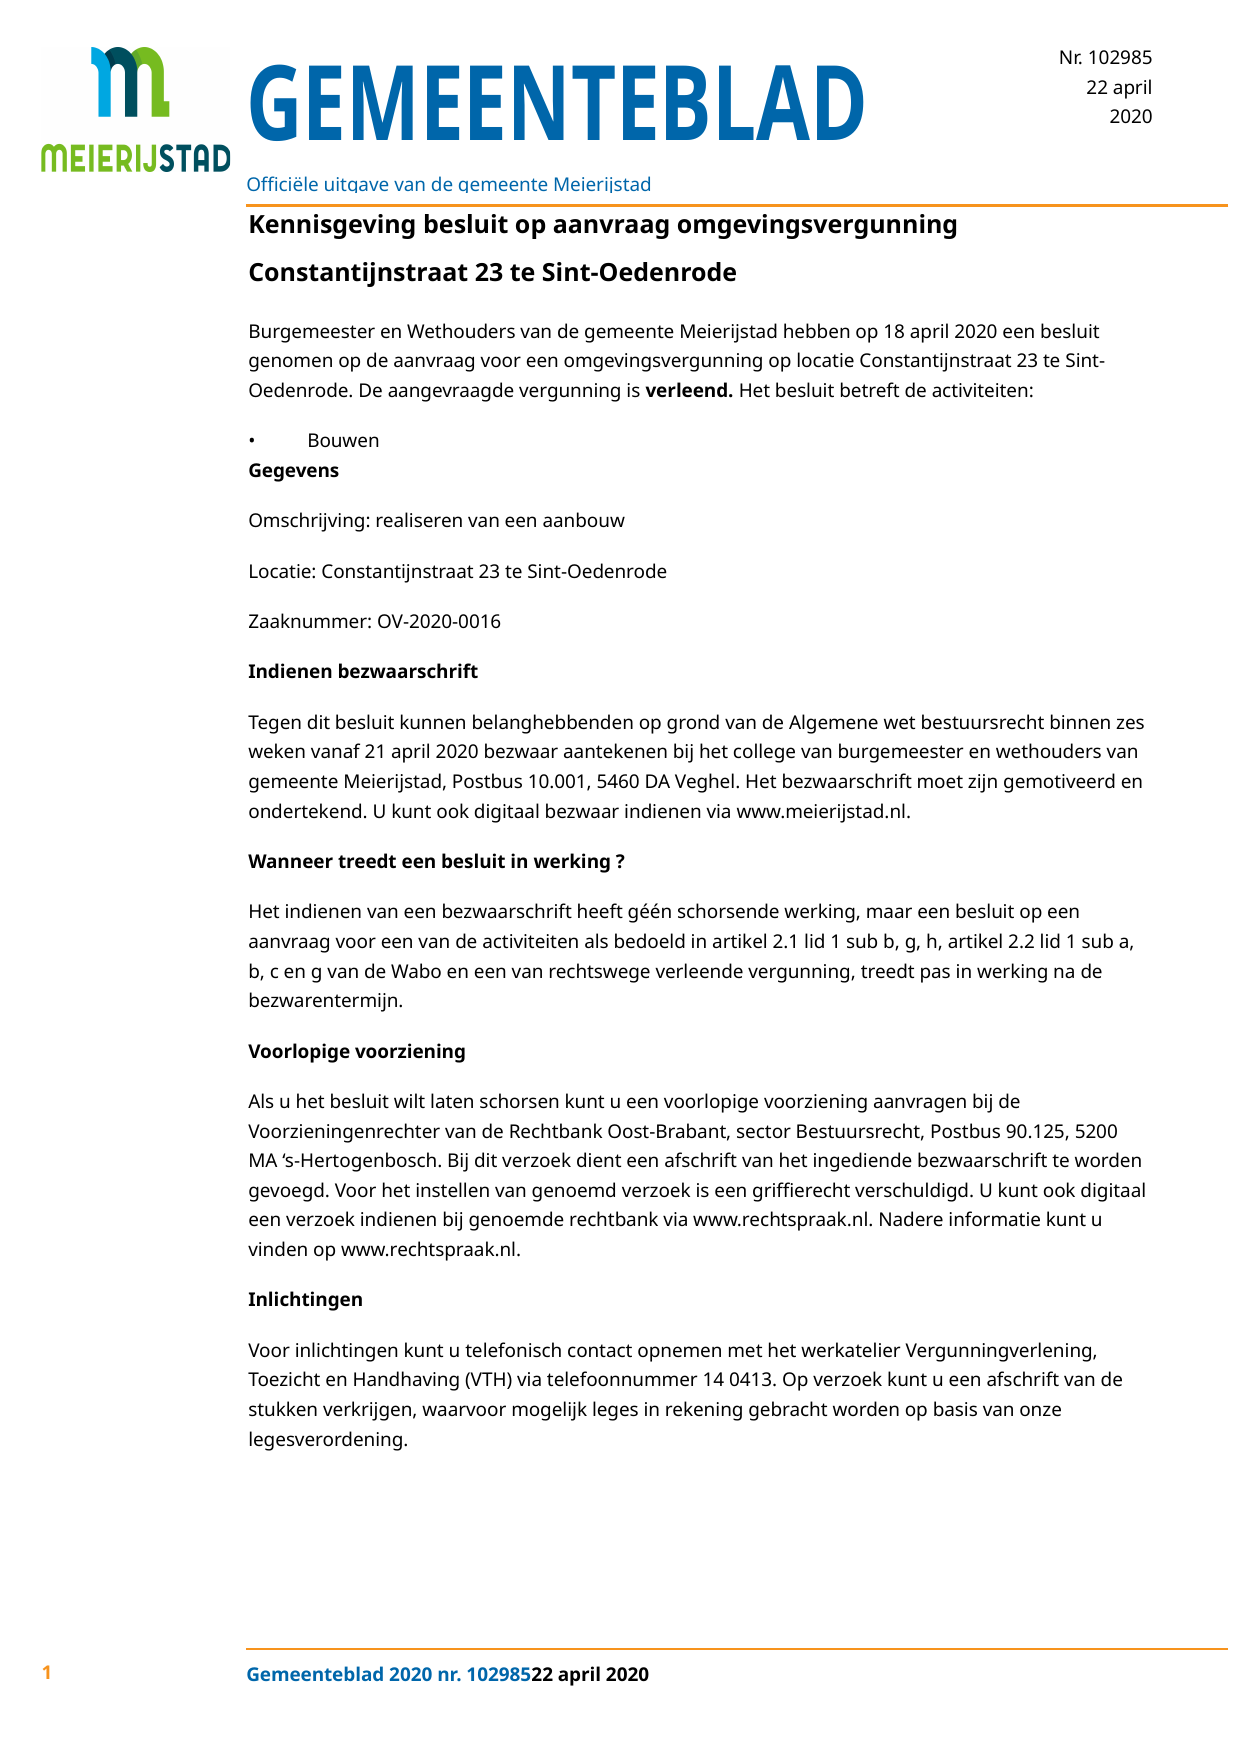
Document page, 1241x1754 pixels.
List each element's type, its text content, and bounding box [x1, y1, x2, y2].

text Voorlopige voorziening [248, 1038, 1152, 1064]
text Locatie: Constantijnstraat 23 te Sint-Oedenrode [248, 558, 1152, 584]
picture [41, 47, 231, 172]
text Kennisgeving besluit op aanvraag omgevingsvergunning Constantijnstraat 23 te Sint-Oedenrode [248, 207, 1152, 288]
text Burgemeester en Wethouders van de gemeente Meierijstad hebben op 18 april 2020 een besluit genomen op de aanvraag voor een omgevingsvergunning op locatie Constantijnstraat 23 te Sint-Oedenrode. De aangevraagde vergunning is verleend. Het besluit betreft de activiteiten: [248, 318, 1152, 403]
text Indienen bezwaarschrift [248, 659, 1152, 684]
list Bouwen [248, 427, 1152, 453]
text Tegen dit besluit kunnen belanghebbenden op grond van de Algemene wet bestuursrecht binnen zes weken vanaf 21 april 2020 bezwaar aantekenen bij het college van burgemeester en wethouders van gemeente Meierijstad, Postbus 10.001, 5460 DA Veghel. Het bezwaarschrift moet zijn gemotiveerd en ondertekend. U kunt ook digitaal bezwaar indienen via www.meierijstad.nl. [248, 709, 1152, 824]
text Omschrijving: realiseren van een aanbouw [248, 507, 1152, 533]
text Voor inlichtingen kunt u telefonisch contact opnemen met het werkatelier Vergunningverlening, Toezicht en Handhaving (VTH) via telefoonnummer 14 0413. Op verzoek kunt u een afschrift van de stukken verkrijgen, waarvoor mogelijk leges in rekening gebracht worden op basis van onze legesverordening. [248, 1337, 1152, 1452]
text Inlichtingen [248, 1287, 1152, 1312]
text Wanneer treedt een besluit in werking ? [248, 848, 1152, 874]
text Het indienen van een bezwaarschrift heeft géén schorsende werking, maar een besluit op een aanvraag voor een van de activiteiten als bedoeld in artikel 2.1 lid 1 sub b, g, h, artikel 2.2 lid 1 sub a, b, c en g van de Wabo en een van rechtswege verleende vergunning, treedt pas in werking na de bezwarentermijn. [248, 899, 1152, 1013]
text Zaaknummer: OV-2020-0016 [248, 608, 1152, 634]
text Als u het besluit wilt laten schorsen kunt u een voorlopige voorziening aanvragen bij de Voorzieningenrechter van de Rechtbank Oost-Brabant, sector Bestuursrecht, Postbus 90.125, 5200 MA ‘s-Hertogenbosch. Bij dit verzoek dient een afschrift van het ingediende bezwaarschrift te worden gevoegd. Voor het instellen van genoemd verzoek is een griffierecht verschuldigd. U kunt ook digitaal een verzoek indienen bij genoemde rechtbank via www.rechtspraak.nl. Nadere informatie kunt u vinden op www.rechtspraak.nl. [248, 1088, 1152, 1262]
text Gegevens [248, 457, 1152, 483]
